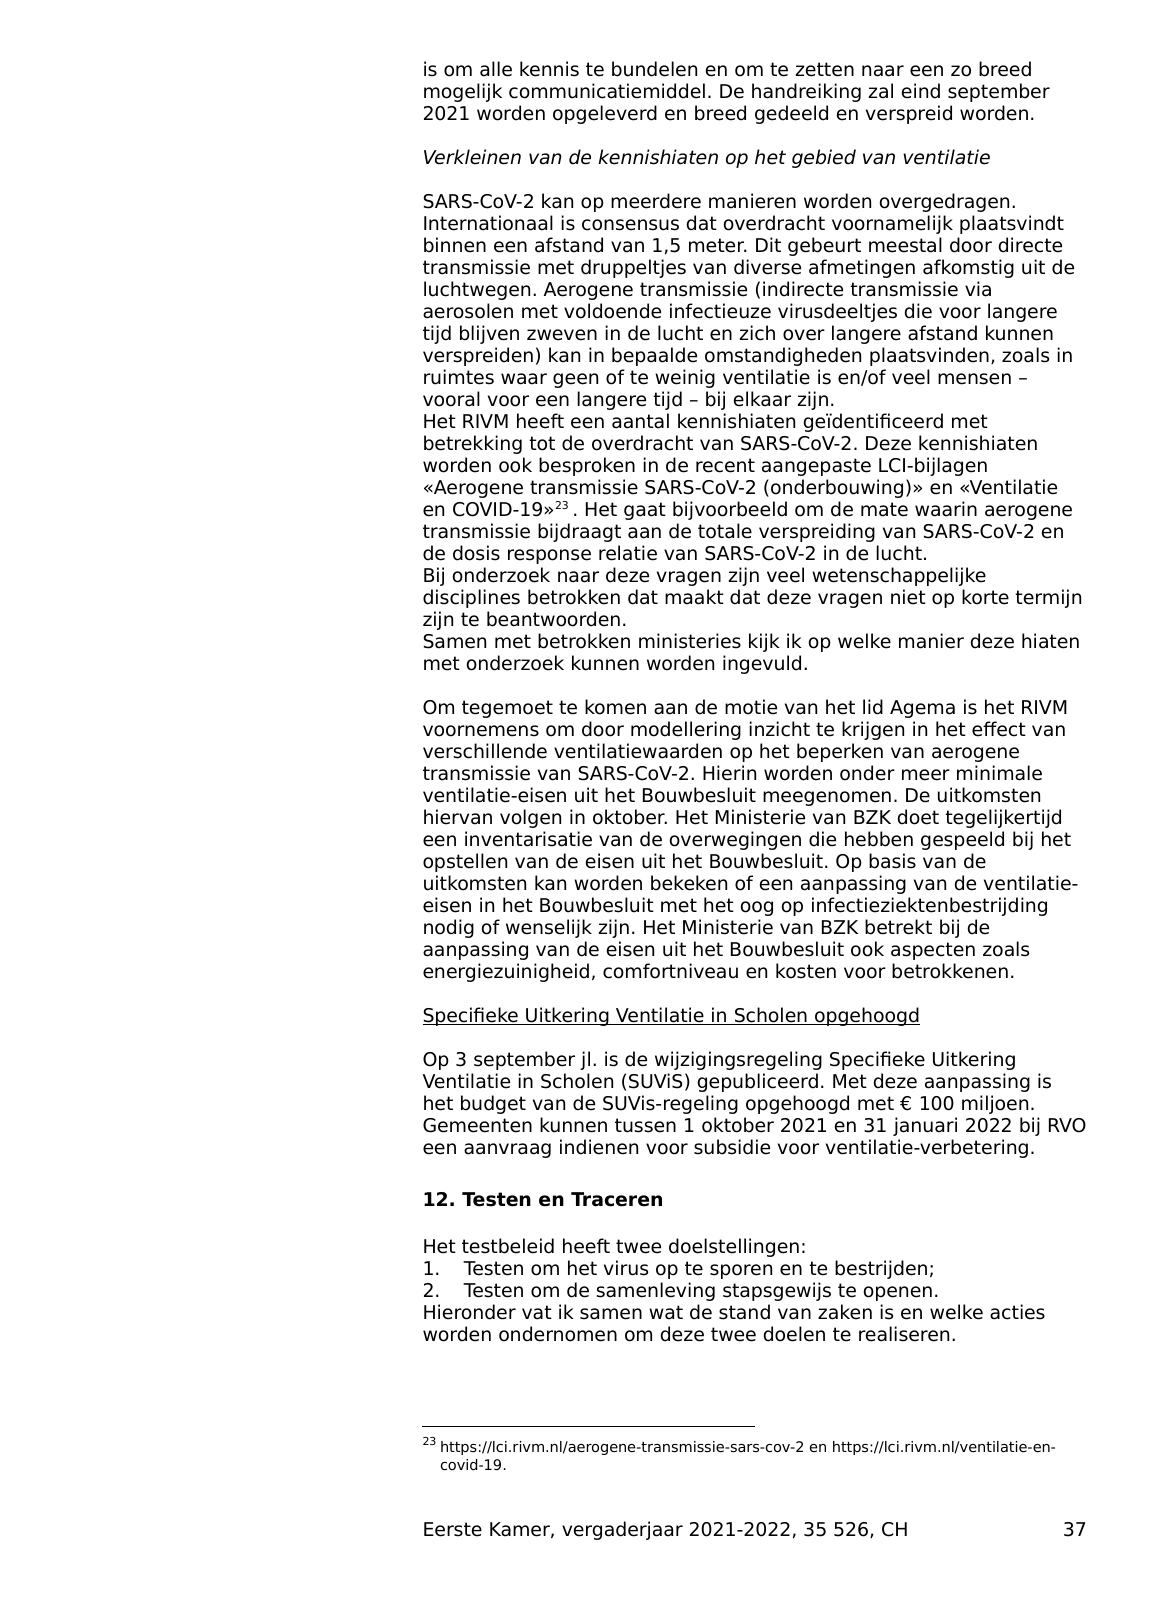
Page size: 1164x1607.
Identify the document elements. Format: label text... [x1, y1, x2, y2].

subtitle Verkleinen van de kennishiaten op het gebied van ventilatie [422, 147, 1087, 169]
text SARS-CoV-2 kan op meerdere manieren worden overgedragen. Internationaal is consensus dat overdracht voornamelijk plaatsvindt binnen een afstand van 1,5 meter. Dit gebeurt meestal door directe transmissie met druppeltjes van diverse afmetingen afkomstig uit de luchtwegen. Aerogene transmissie (indirecte transmissie via aerosolen met voldoende infectieuze virusdeeltjes die voor langere tijd blijven zweven in de lucht en zich over langere afstand kunnen verspreiden) kan in bepaalde omstandigheden plaatsvinden, zoals in ruimtes waar geen of te weinig ventilatie is en/of veel mensen – vooral voor een langere tijd – bij elkaar zijn. [422, 191, 1087, 411]
text 1. Testen om het virus op te sporen en te bestrijden; [422, 1258, 1087, 1280]
text Het testbeleid heeft twee doelstellingen: [422, 1236, 1087, 1258]
subtitle 12. Testen en Traceren [422, 1189, 1087, 1211]
text 2. Testen om de samenleving stapsgewijs te openen. [422, 1280, 1087, 1302]
text Om tegemoet te komen aan de motie van het lid Agema is het RIVM voornemens om door modellering inzicht te krijgen in het effect van verschillende ventilatiewaarden op het beperken van aerogene transmissie van SARS-CoV-2. Hierin worden onder meer minimale ventilatie-eisen uit het Bouwbesluit meegenomen. De uitkomsten hiervan volgen in oktober. Het Ministerie van BZK doet tegelijkertijd een inventarisatie van de overwegingen die hebben gespeeld bij het opstellen van de eisen uit het Bouwbesluit. Op basis van de uitkomsten kan worden bekeken of een aanpassing van de ventilatie-eisen in het Bouwbesluit met het oog op infectieziektenbestrijding nodig of wenselijk zijn. Het Ministerie van BZK betrekt bij de aanpassing van de eisen uit het Bouwbesluit ook aspecten zoals energiezuinigheid, comfortniveau en kosten voor betrokkenen. [422, 697, 1087, 983]
text Hieronder vat ik samen wat de stand van zaken is en welke acties worden ondernomen om deze twee doelen te realiseren. [422, 1302, 1087, 1346]
text Het RIVM heeft een aantal kennishiaten geïdentificeerd met betrekking tot de overdracht van SARS-CoV-2. Deze kennishiaten worden ook besproken in de recent aangepaste LCI-bijlagen «Aerogene transmissie SARS-CoV-2 (onderbouwing)» en «Ventilatie en COVID-19». Het gaat bijvoorbeeld om de mate waarin aerogene transmissie bijdraagt aan de totale verspreiding van SARS-CoV-2 en de dosis response relatie van SARS-CoV-2 in de lucht. [422, 411, 1087, 565]
text Samen met betrokken ministeries kijk ik op welke manier deze hiaten met onderzoek kunnen worden ingevuld. [422, 631, 1087, 675]
text Bij onderzoek naar deze vragen zijn veel wetenschappelijke disciplines betrokken dat maakt dat deze vragen niet op korte termijn zijn te beantwoorden. [422, 565, 1087, 631]
text is om alle kennis te bundelen en om te zetten naar een zo breed mogelijk communicatiemiddel. De handreiking zal eind september 2021 worden opgeleverd en breed gedeeld en verspreid worden. [422, 59, 1087, 125]
subtitle Specifieke Uitkering Ventilatie in Scholen opgehoogd [422, 1005, 1087, 1027]
text https://lci.rivm.nl/aerogene-transmissie-sars-cov-2 en https://lci.rivm.nl/ventilatie-en-covid-19. [422, 1435, 1087, 1474]
text Op 3 september jl. is de wijzigingsregeling Specifieke Uitkering Ventilatie in Scholen (SUViS) gepubliceerd. Met deze aanpassing is het budget van de SUVis-regeling opgehoogd met € 100 miljoen. Gemeenten kunnen tussen 1 oktober 2021 en 31 januari 2022 bij RVO een aanvraag indienen voor subsidie voor ventilatie-verbetering. [422, 1049, 1087, 1159]
